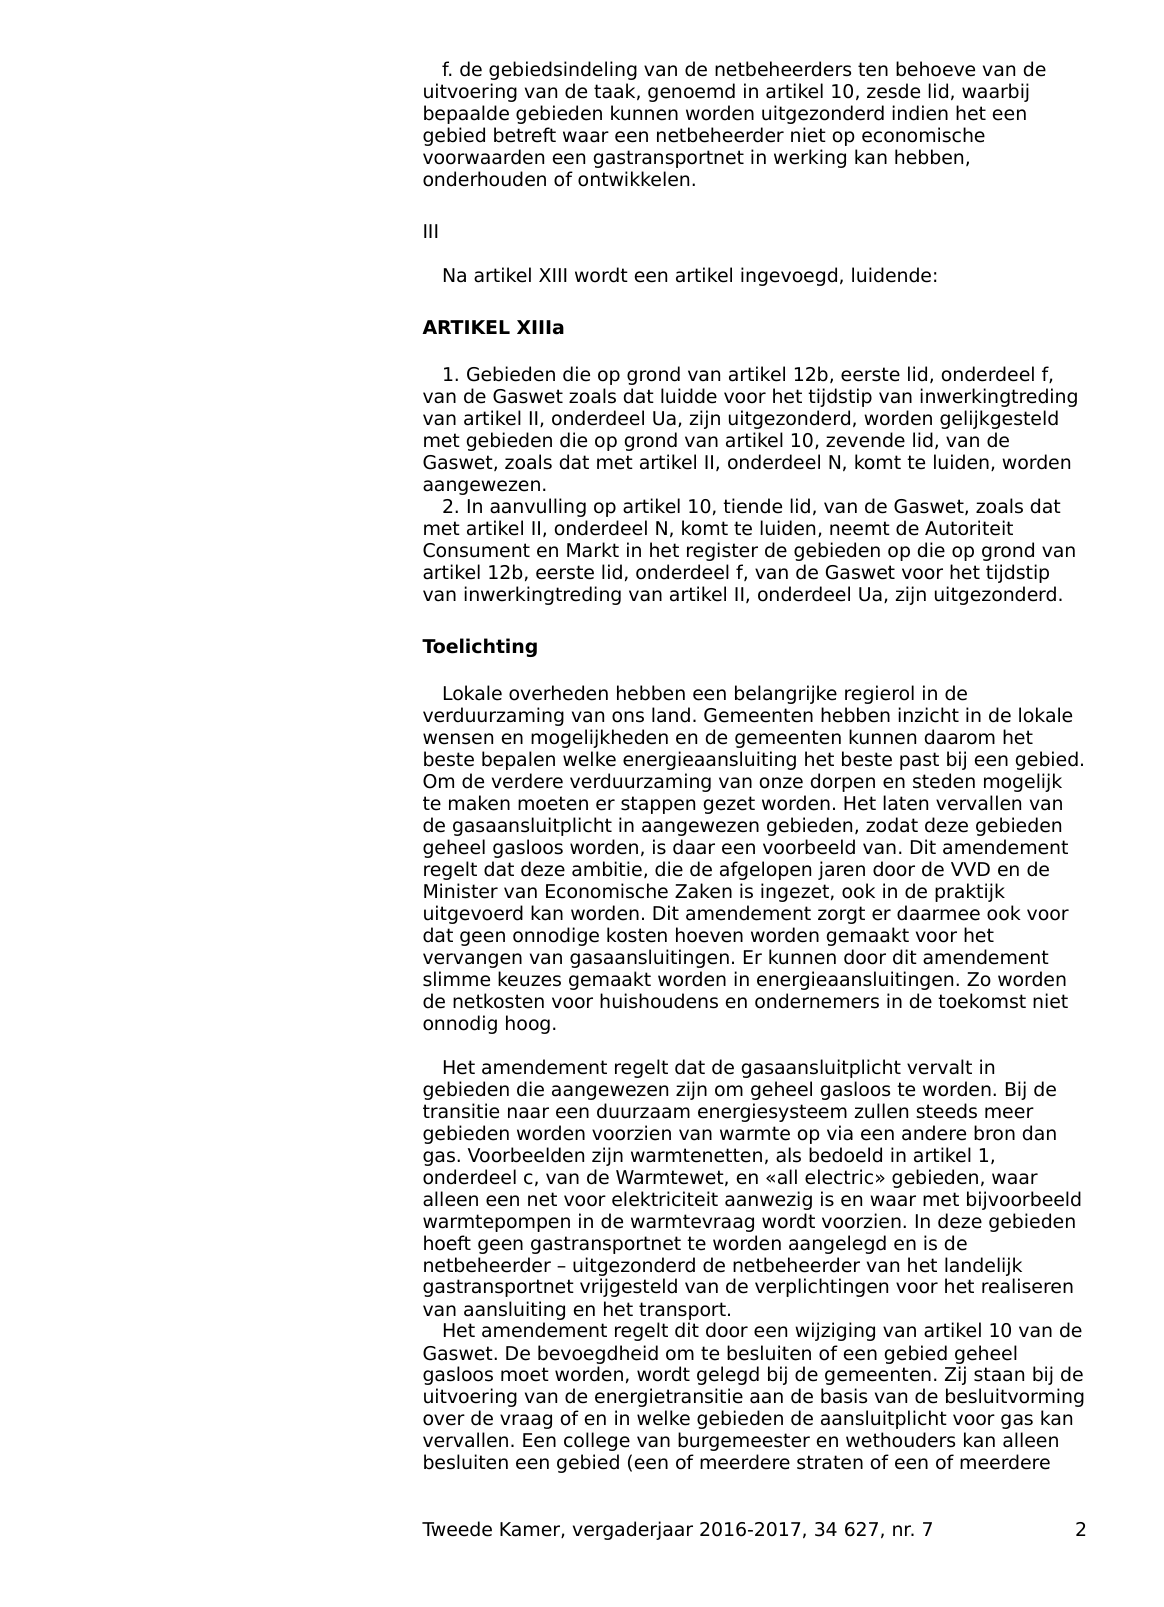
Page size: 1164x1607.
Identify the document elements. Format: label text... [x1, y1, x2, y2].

text Na artikel XIII wordt een artikel ingevoegd, luidende: [422, 265, 1087, 287]
text f. de gebiedsindeling van de netbeheerders ten behoeve van de uitvoering van de taak, genoemd in artikel 10, zesde lid, waarbij bepaalde gebieden kunnen worden uitgezonderd indien het een gebied betreft waar een netbeheerder niet op economische voorwaarden een gastransportnet in werking kan hebben, onderhouden of ontwikkelen. [422, 59, 1087, 191]
text 2. In aanvulling op artikel 10, tiende lid, van de Gaswet, zoals dat met artikel II, onderdeel N, komt te luiden, neemt de Autoriteit Consument en Markt in het register de gebieden op die op grond van artikel 12b, eerste lid, onderdeel f, van de Gaswet voor het tijdstip van inwerkingtreding van artikel II, onderdeel Ua, zijn uitgezonderd. [422, 496, 1087, 606]
text 1. Gebieden die op grond van artikel 12b, eerste lid, onderdeel f, van de Gaswet zoals dat luidde voor het tijdstip van inwerkingtreding van artikel II, onderdeel Ua, zijn uitgezonderd, worden gelijkgesteld met gebieden die op grond van artikel 10, zevende lid, van de Gaswet, zoals dat met artikel II, onderdeel N, komt te luiden, worden aangewezen. [422, 364, 1087, 496]
subtitle III [422, 221, 1087, 243]
text Het amendement regelt dit door een wijziging van artikel 10 van de Gaswet. De bevoegdheid om te besluiten of een gebied geheel gasloos moet worden, wordt gelegd bij de gemeenten. Zij staan bij de uitvoering van de energietransitie aan de basis van de besluitvorming over de vraag of en in welke gebieden de aansluitplicht voor gas kan vervallen. Een college van burgemeester en wethouders kan alleen besluiten een gebied (een of meerdere straten of een of meerdere [422, 1320, 1087, 1474]
text Lokale overheden hebben een belangrijke regierol in de verduurzaming van ons land. Gemeenten hebben inzicht in de lokale wensen en mogelijkheden en de gemeenten kunnen daarom het beste bepalen welke energieaansluiting het beste past bij een gebied. Om de verdere verduurzaming van onze dorpen en steden mogelijk te maken moeten er stappen gezet worden. Het laten vervallen van de gasaansluitplicht in aangewezen gebieden, zodat deze gebieden geheel gasloos worden, is daar een voorbeeld van. Dit amendement regelt dat deze ambitie, die de afgelopen jaren door de VVD en de Minister van Economische Zaken is ingezet, ook in de praktijk uitgevoerd kan worden. Dit amendement zorgt er daarmee ook voor dat geen onnodige kosten hoeven worden gemaakt voor het vervangen van gasaansluitingen. Er kunnen door dit amendement slimme keuzes gemaakt worden in energieaansluitingen. Zo worden de netkosten voor huishoudens en ondernemers in de toekomst niet onnodig hoog. [422, 683, 1087, 1034]
text Het amendement regelt dat de gasaansluitplicht vervalt in gebieden die aangewezen zijn om geheel gasloos te worden. Bij de transitie naar een duurzaam energiesysteem zullen steeds meer gebieden worden voorzien van warmte op via een andere bron dan gas. Voorbeelden zijn warmtenetten, als bedoeld in artikel 1, onderdeel c, van de Warmtewet, en «all electric» gebieden, waar alleen een net voor elektriciteit aanwezig is en waar met bijvoorbeeld warmtepompen in de warmtevraag wordt voorzien. In deze gebieden hoeft geen gastransportnet te worden aangelegd en is de netbeheerder – uitgezonderd de netbeheerder van het landelijk gastransportnet vrijgesteld van de verplichtingen voor het realiseren van aansluiting en het transport. [422, 1057, 1087, 1320]
subtitle ARTIKEL XIIIa [422, 317, 1087, 339]
subtitle Toelichting [422, 636, 1087, 658]
